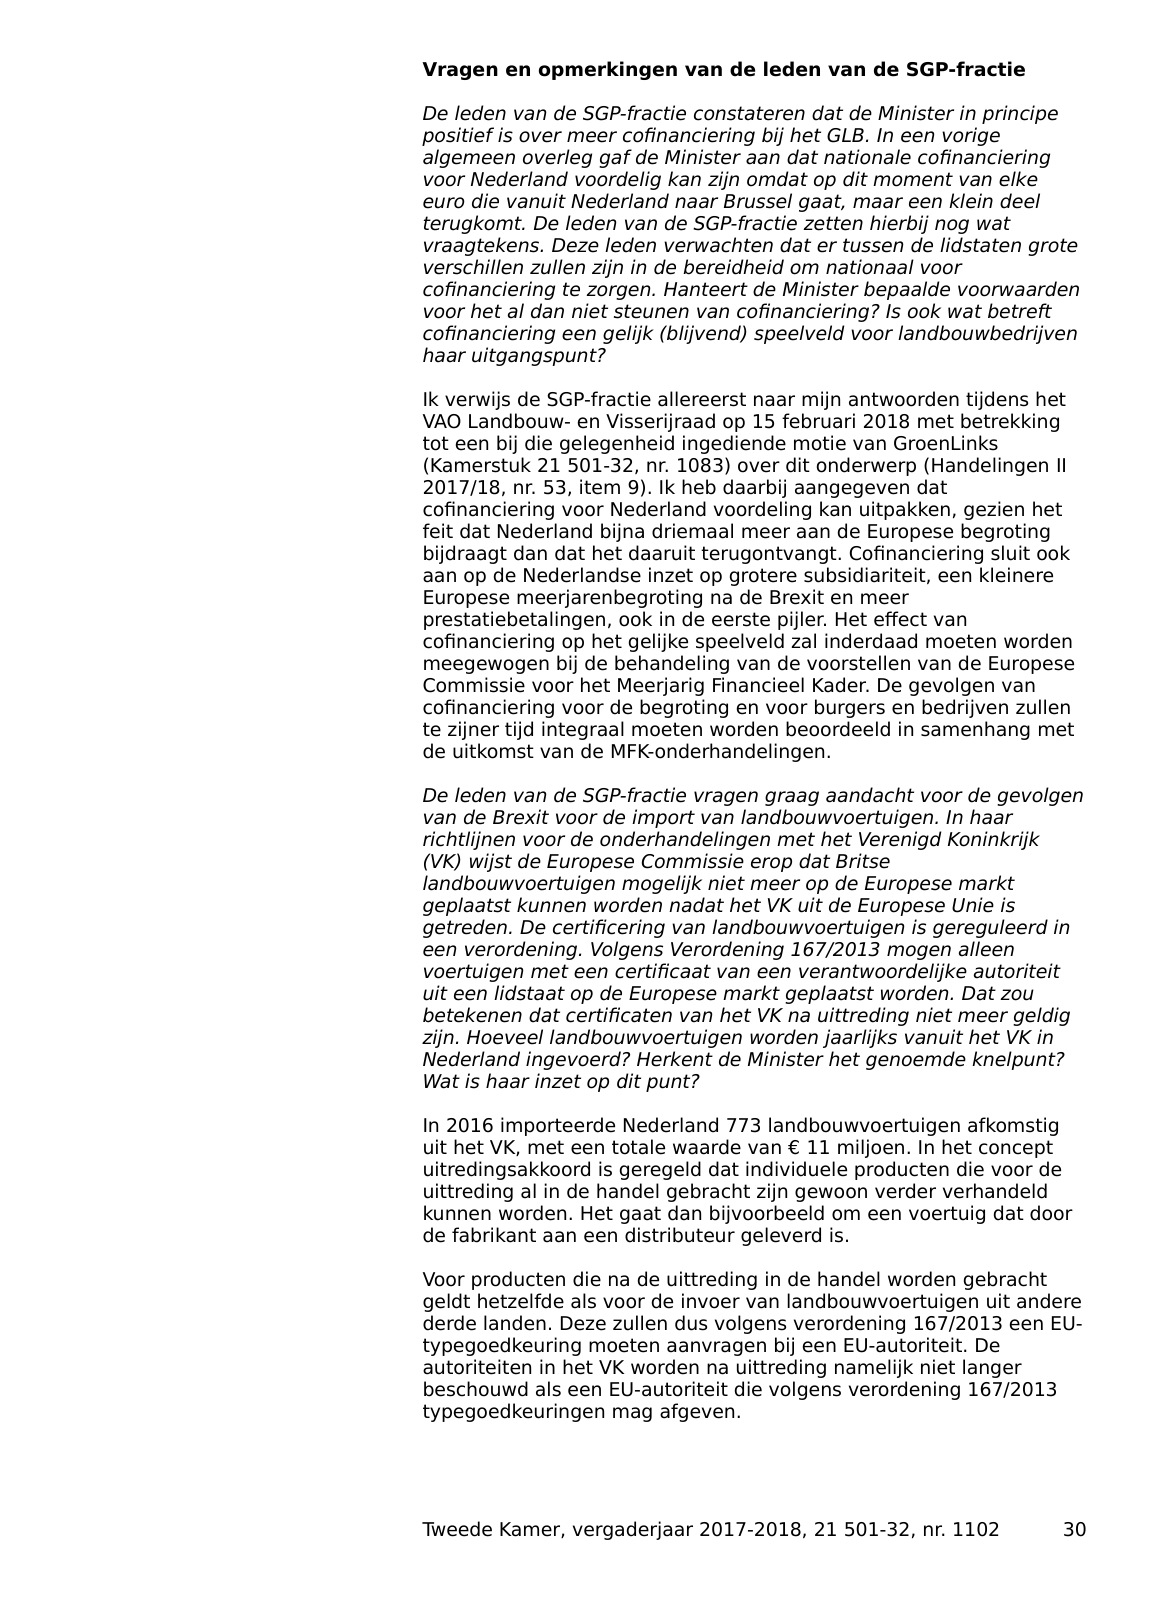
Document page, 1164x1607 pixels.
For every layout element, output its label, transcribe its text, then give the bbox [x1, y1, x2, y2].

text Voor producten die na de uittreding in de handel worden gebracht geldt hetzelfde als voor de invoer van landbouwvoertuigen uit andere derde landen. Deze zullen dus volgens verordening 167/2013 een EU-typegoedkeuring moeten aanvragen bij een EU-autoriteit. De autoriteiten in het VK worden na uittreding namelijk niet langer beschouwd als een EU-autoriteit die volgens verordening 167/2013 typegoedkeuringen mag afgeven. [422, 1269, 1087, 1423]
text In 2016 importeerde Nederland 773 landbouwvoertuigen afkomstig uit het VK, met een totale waarde van € 11 miljoen. In het concept uitredingsakkoord is geregeld dat individuele producten die voor de uittreding al in de handel gebracht zijn gewoon verder verhandeld kunnen worden. Het gaat dan bijvoorbeeld om een voertuig dat door de fabrikant aan een distributeur geleverd is. [422, 1115, 1087, 1247]
text Ik verwijs de SGP-fractie allereerst naar mijn antwoorden tijdens het VAO Landbouw- en Visserijraad op 15 februari 2018 met betrekking tot een bij die gelegenheid ingediende motie van GroenLinks (Kamerstuk 21 501-32, nr. 1083) over dit onderwerp (Handelingen II 2017/18, nr. 53, item 9). Ik heb daarbij aangegeven dat cofinanciering voor Nederland voordeling kan uitpakken, gezien het feit dat Nederland bijna driemaal meer aan de Europese begroting bijdraagt dan dat het daaruit terugontvangt. Cofinanciering sluit ook aan op de Nederlandse inzet op grotere subsidiariteit, een kleinere Europese meerjarenbegroting na de Brexit en meer prestatiebetalingen, ook in de eerste pijler. Het effect van cofinanciering op het gelijke speelveld zal inderdaad moeten worden meegewogen bij de behandeling van de voorstellen van de Europese Commissie voor het Meerjarig Financieel Kader. De gevolgen van cofinanciering voor de begroting en voor burgers en bedrijven zullen te zijner tijd integraal moeten worden beoordeeld in samenhang met de uitkomst van de MFK-onderhandelingen. [422, 389, 1087, 763]
text De leden van de SGP-fractie vragen graag aandacht voor de gevolgen van de Brexit voor de import van landbouwvoertuigen. In haar richtlijnen voor de onderhandelingen met het Verenigd Koninkrijk (VK) wijst de Europese Commissie erop dat Britse landbouwvoertuigen mogelijk niet meer op de Europese markt geplaatst kunnen worden nadat het VK uit de Europese Unie is getreden. De certificering van landbouwvoertuigen is gereguleerd in een verordening. Volgens Verordening 167/2013 mogen alleen voertuigen met een certificaat van een verantwoordelijke autoriteit uit een lidstaat op de Europese markt geplaatst worden. Dat zou betekenen dat certificaten van het VK na uittreding niet meer geldig zijn. Hoeveel landbouwvoertuigen worden jaarlijks vanuit het VK in Nederland ingevoerd? Herkent de Minister het genoemde knelpunt? Wat is haar inzet op dit punt? [422, 785, 1087, 1093]
subtitle Vragen en opmerkingen van de leden van de SGP-fractie [422, 59, 1087, 81]
text De leden van de SGP-fractie constateren dat de Minister in principe positief is over meer cofinanciering bij het GLB. In een vorige algemeen overleg gaf de Minister aan dat nationale cofinanciering voor Nederland voordelig kan zijn omdat op dit moment van elke euro die vanuit Nederland naar Brussel gaat, maar een klein deel terugkomt. De leden van de SGP-fractie zetten hierbij nog wat vraagtekens. Deze leden verwachten dat er tussen de lidstaten grote verschillen zullen zijn in de bereidheid om nationaal voor cofinanciering te zorgen. Hanteert de Minister bepaalde voorwaarden voor het al dan niet steunen van cofinanciering? Is ook wat betreft cofinanciering een gelijk (blijvend) speelveld voor landbouwbedrijven haar uitgangspunt? [422, 103, 1087, 367]
